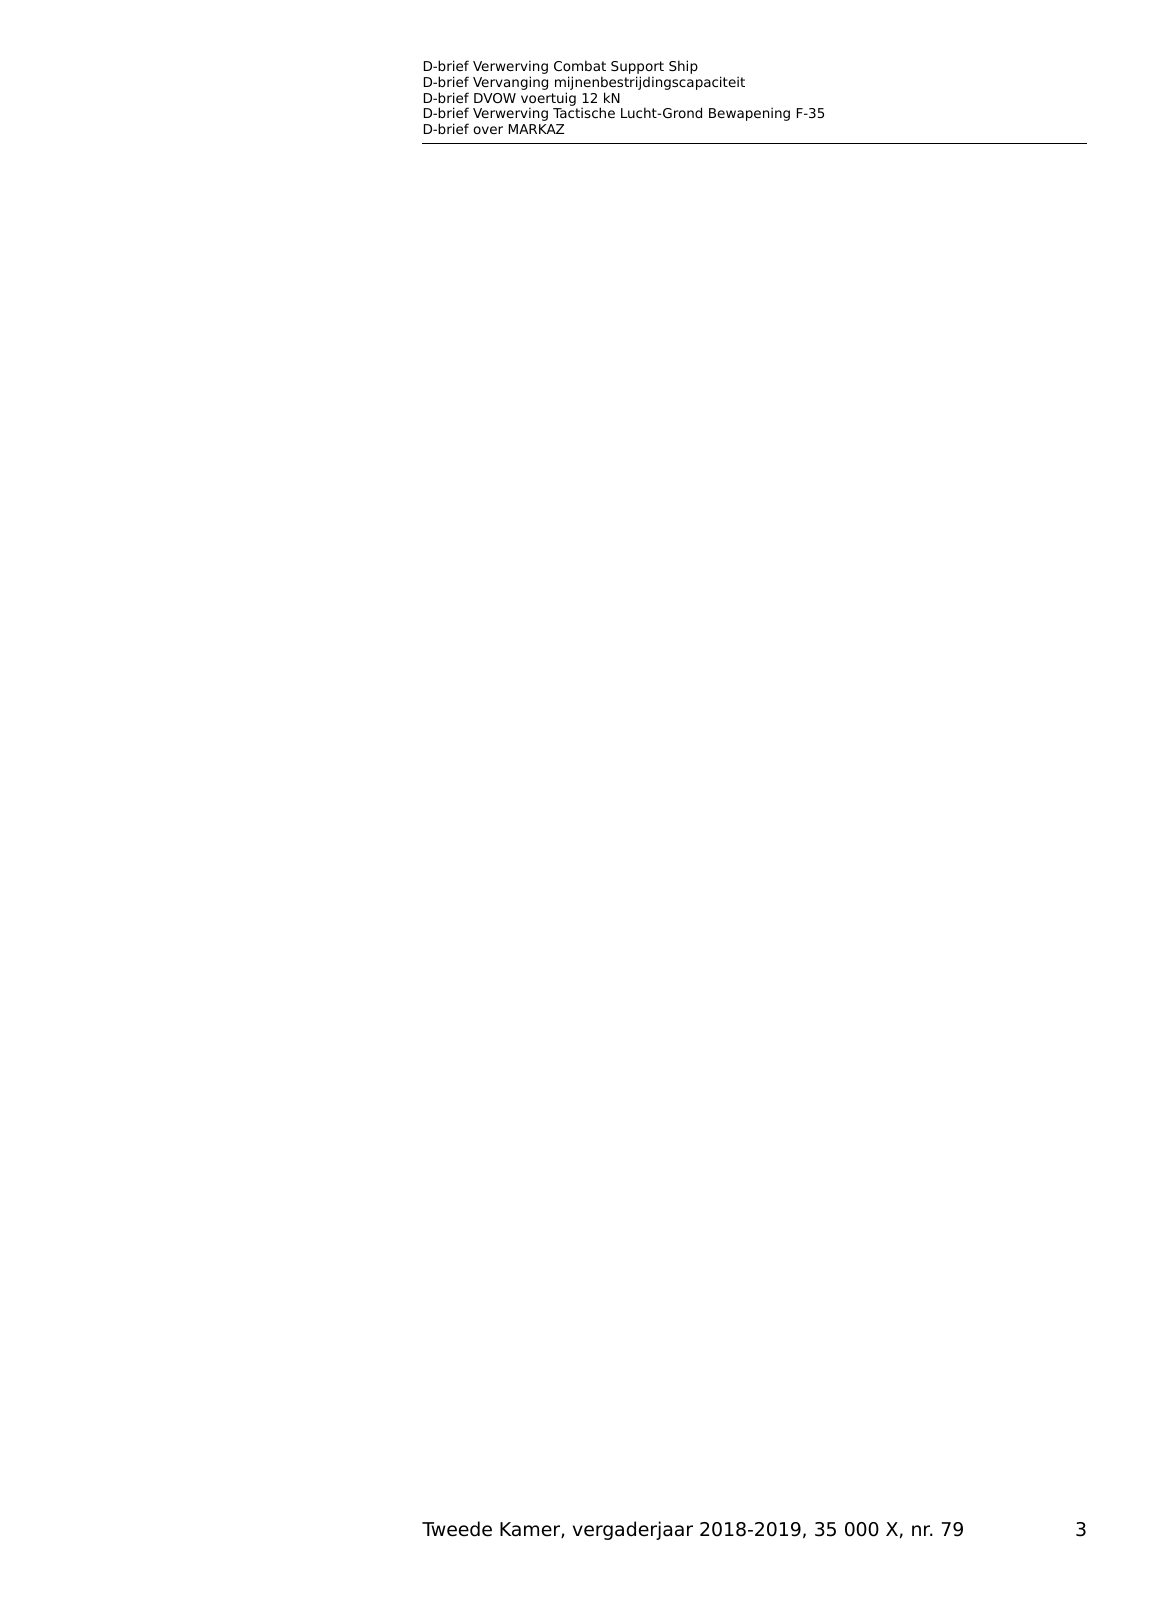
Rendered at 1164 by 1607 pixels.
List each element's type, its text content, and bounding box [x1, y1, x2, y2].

table_cell D-brief Vervanging mijnenbestrijdingscapaciteit [422, 75, 1087, 91]
table_cell D-brief Verwerving Tactische Lucht-Grond Bewapening F-35 [422, 106, 1087, 122]
table_cell D-brief over MARKAZ [422, 122, 1087, 142]
table_cell D-brief Verwerving Combat Support Ship [422, 59, 1087, 75]
table_cell D-brief DVOW voertuig 12 kN [422, 91, 1087, 106]
